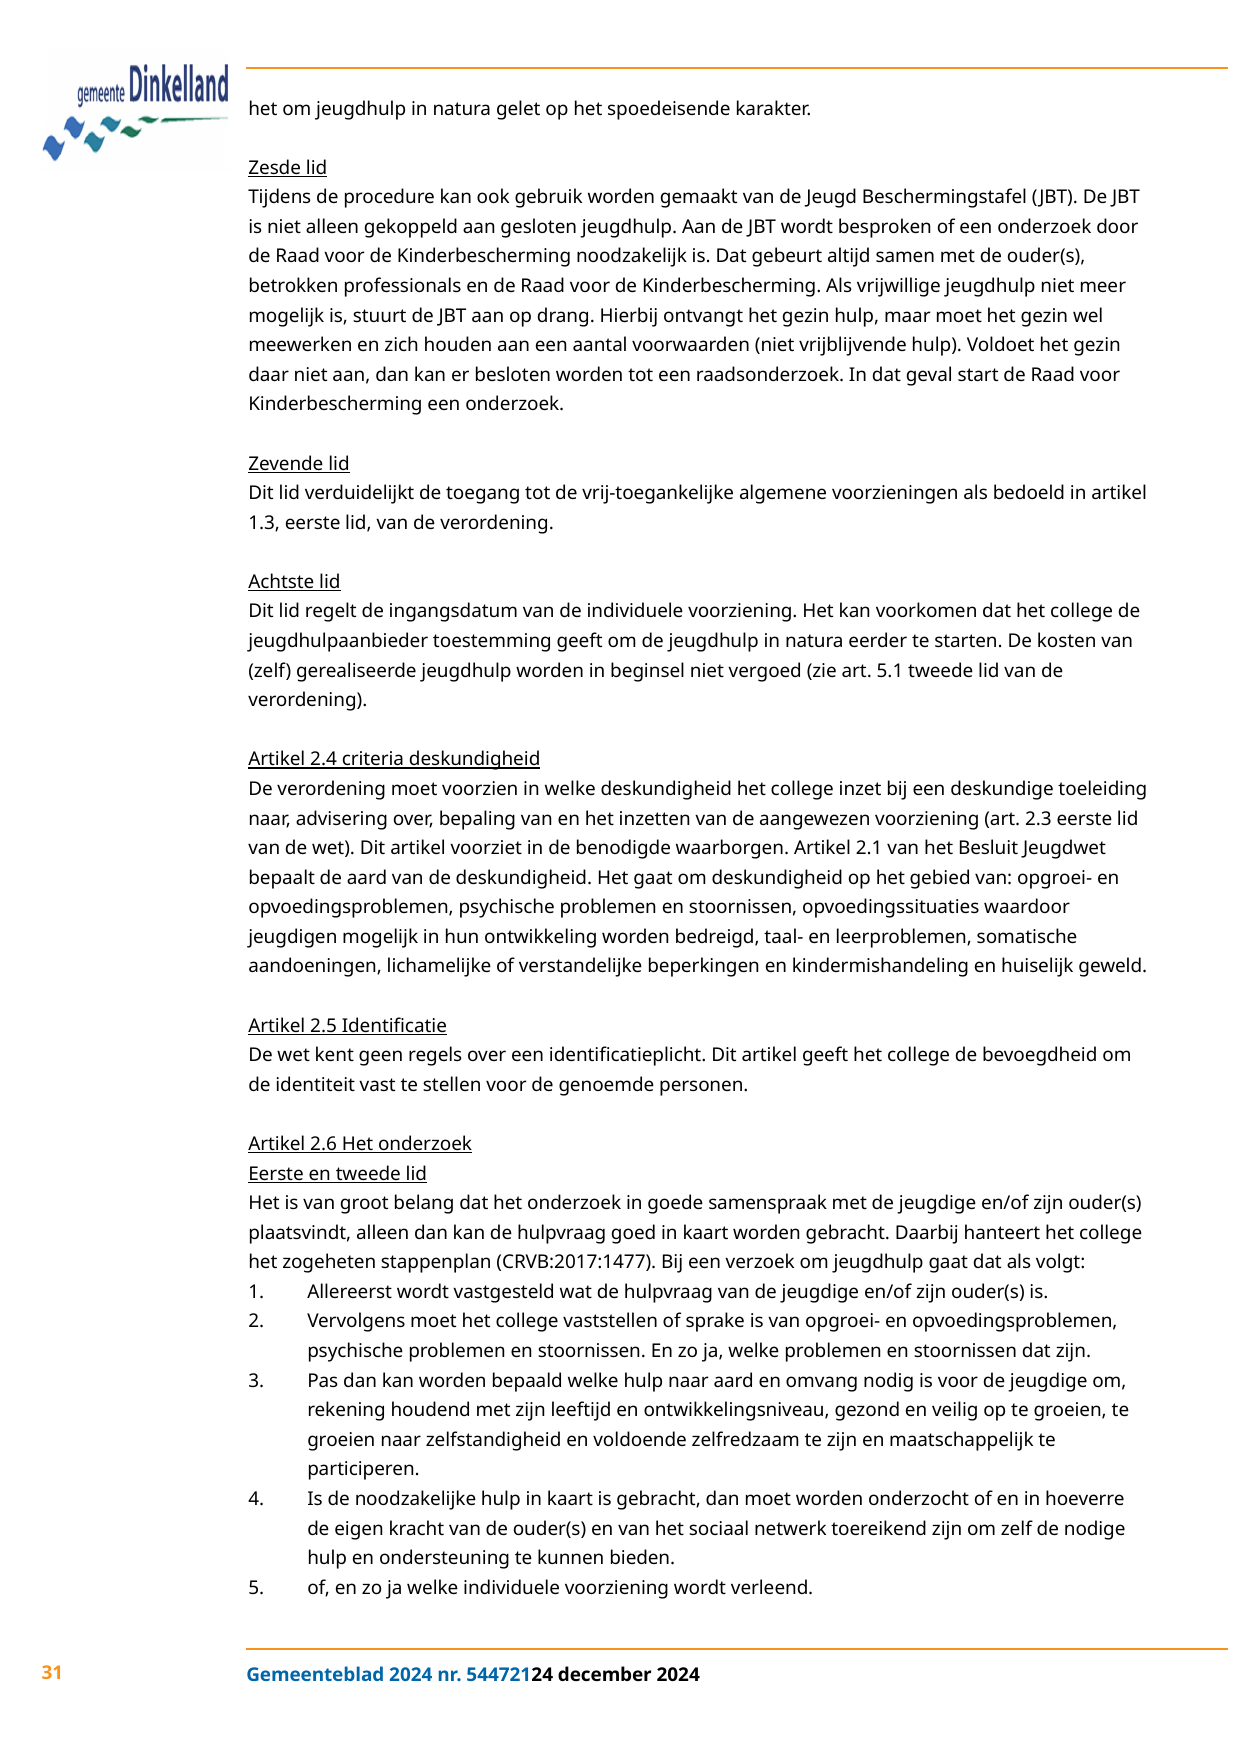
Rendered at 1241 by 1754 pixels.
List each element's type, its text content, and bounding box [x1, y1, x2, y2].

list Vervolgens moet het college vaststellen of sprake is van opgroei- en opvoedingsproblemen, psychische problemen en stoornissen. En zo ja, welke problemen en stoornissen dat zijn. [248, 1308, 1152, 1363]
text Artikel 2.5 Identificatie [248, 1012, 1152, 1038]
text Tijdens de procedure kan ook gebruik worden gemaakt van de Jeugd Beschermingstafel (JBT). De JBT is niet alleen gekoppeld aan gesloten jeugdhulp. Aan de JBT wordt besproken of een onderzoek door de Raad voor de Kinderbescherming noodzakelijk is. Dat gebeurt altijd samen met de ouder(s), betrokken professionals en de Raad voor de Kinderbescherming. Als vrijwillige jeugdhulp niet meer mogelijk is, stuurt de JBT aan op drang. Hierbij ontvangt het gezin hulp, maar moet het gezin wel meewerken en zich houden aan een aantal voorwaarden (niet vrijblijvende hulp). Voldoet het gezin daar niet aan, dan kan er besloten worden tot een raadsonderzoek. In dat geval start de Raad voor Kinderbescherming een onderzoek. [248, 183, 1152, 416]
text Artikel 2.4 criteria deskundigheid [248, 746, 1152, 771]
list of, en zo ja welke individuele voorziening wordt verleend. [248, 1574, 1152, 1600]
text Het is van groot belang dat het onderzoek in goede samenspraak met de jeugdige en/of zijn ouder(s) plaatsvindt, alleen dan kan de hulpvraag goed in kaart worden gebracht. Daarbij hanteert het college het zogeheten stappenplan (CRVB:2017:1477). Bij een verzoek om jeugdhulp gaat dat als volgt: [248, 1189, 1152, 1274]
text Eerste en tweede lid [248, 1160, 1152, 1186]
text Zevende lid [248, 450, 1152, 476]
text De verordening moet voorzien in welke deskundigheid het college inzet bij een deskundige toeleiding naar, advisering over, bepaling van en het inzetten van de aangewezen voorziening (art. 2.3 eerste lid van de wet). Dit artikel voorziet in de benodigde waarborgen. Artikel 2.1 van het Besluit Jeugdwet bepaalt de aard van de deskundigheid. Het gaat om deskundigheid op het gebied van: opgroei- en opvoedingsproblemen, psychische problemen en stoornissen, opvoedingssituaties waardoor jeugdigen mogelijk in hun ontwikkeling worden bedreigd, taal- en leerproblemen, somatische aandoeningen, lichamelijke of verstandelijke beperkingen en kindermishandeling en huiselijk geweld. [248, 775, 1152, 978]
text Achtste lid [248, 568, 1152, 594]
text Dit lid verduidelijkt de toegang tot de vrij-toegankelijke algemene voorzieningen als bedoeld in artikel 1.3, eerste lid, van de verordening. [248, 479, 1152, 535]
text Artikel 2.6 Het onderzoek [248, 1130, 1152, 1156]
list Allereerst wordt vastgesteld wat de hulpvraag van de jeugdige en/of zijn ouder(s) is. [248, 1278, 1152, 1304]
text Dit lid regelt de ingangsdatum van de individuele voorziening. Het kan voorkomen dat het college de jeugdhulpaanbieder toestemming geeft om de jeugdhulp in natura eerder te starten. De kosten van (zelf) gerealiseerde jeugdhulp worden in beginsel niet vergoed (zie art. 5.1 tweede lid van de verordening). [248, 598, 1152, 712]
text De wet kent geen regels over een identificatieplicht. Dit artikel geeft het college de bevoegdheid om de identiteit vast te stellen voor de genoemde personen. [248, 1041, 1152, 1097]
picture [41, 47, 231, 172]
text Zesde lid [248, 154, 1152, 180]
text het om jeugdhulp in natura gelet op het spoedeisende karakter. [248, 95, 1152, 121]
list Pas dan kan worden bepaald welke hulp naar aard en omvang nodig is voor de jeugdige om, rekening houdend met zijn leeftijd en ontwikkelingsniveau, gezond en veilig op te groeien, te groeien naar zelfstandigheid en voldoende zelfredzaam te zijn en maatschappelijk te participeren. [248, 1367, 1152, 1481]
list Is de noodzakelijke hulp in kaart is gebracht, dan moet worden onderzocht of en in hoeverre de eigen kracht van de ouder(s) en van het sociaal netwerk toereikend zijn om zelf de nodige hulp en ondersteuning te kunnen bieden. [248, 1485, 1152, 1570]
